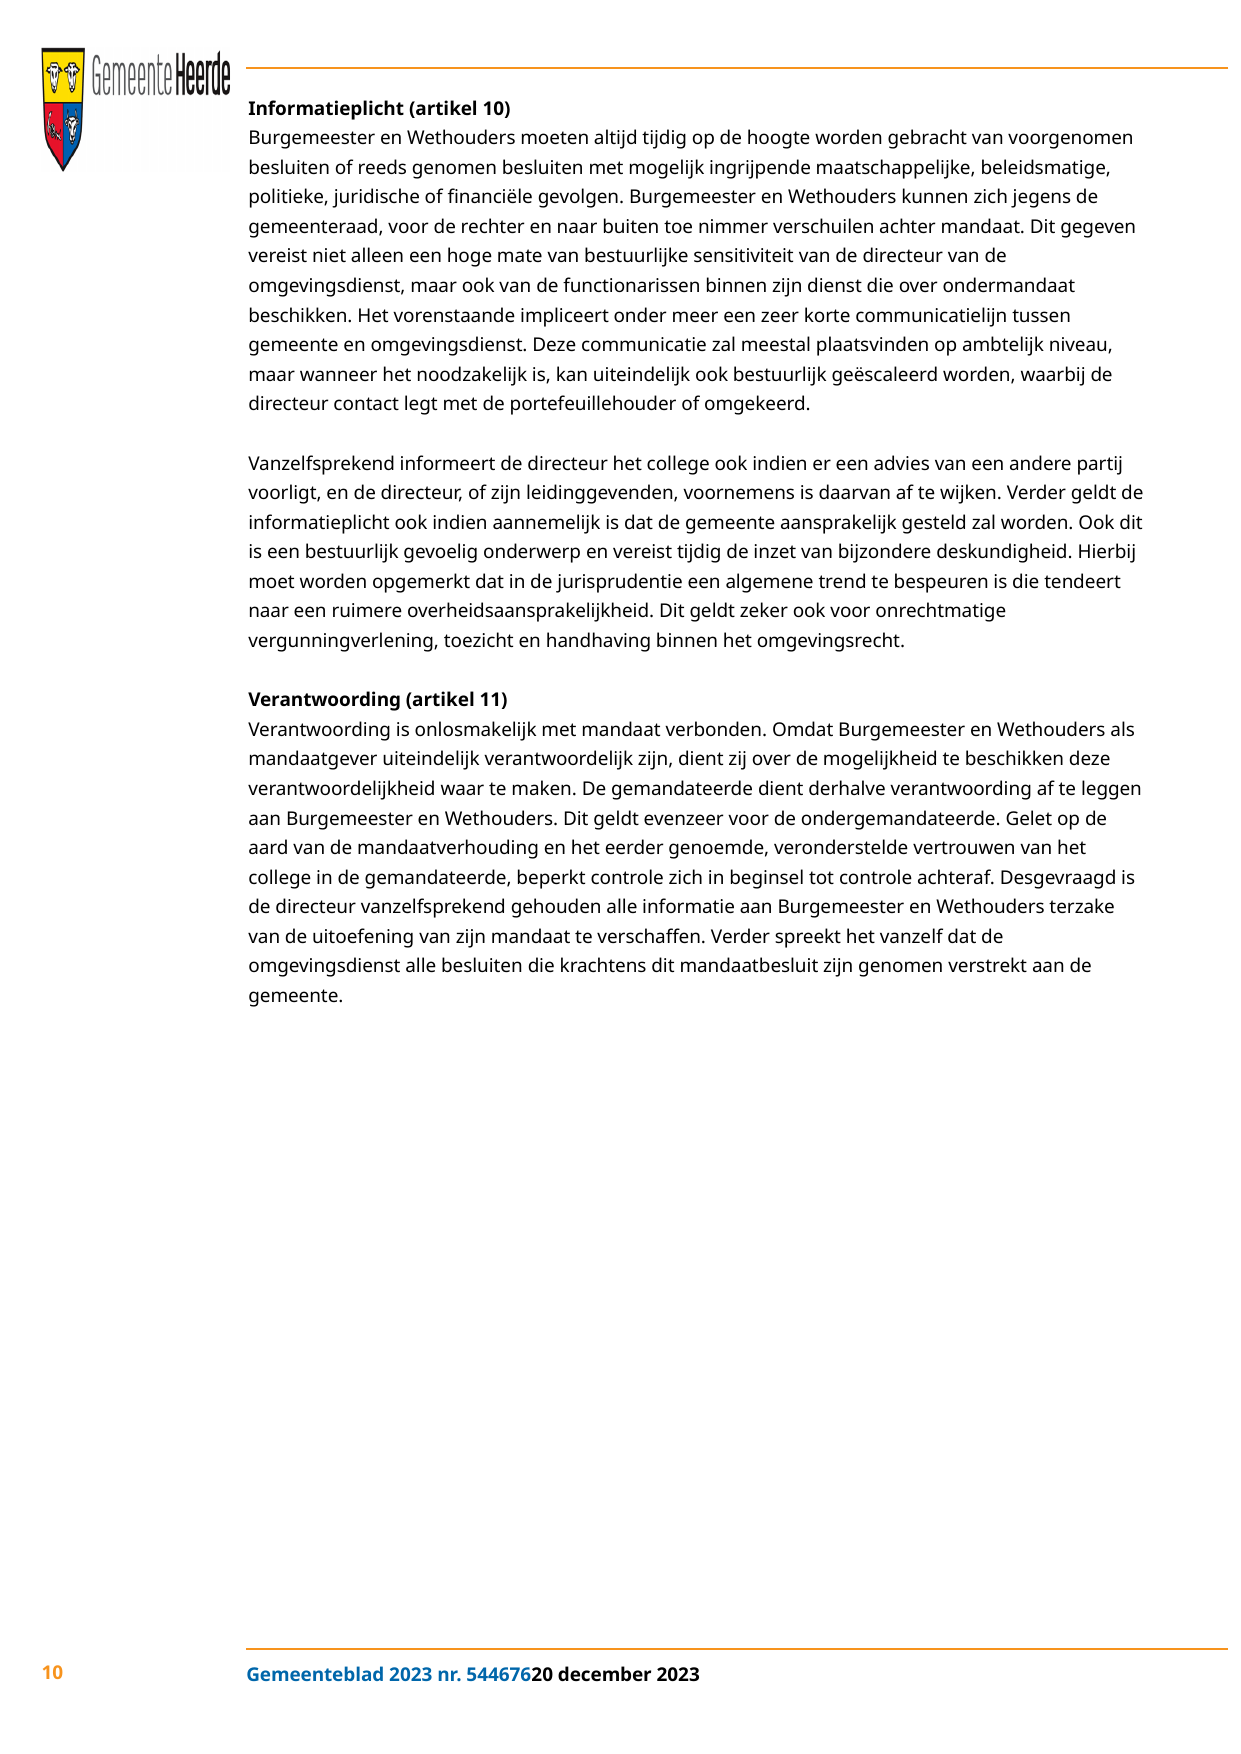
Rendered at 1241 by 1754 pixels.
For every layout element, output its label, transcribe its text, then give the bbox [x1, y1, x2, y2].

text Burgemeester en Wethouders moeten altijd tijdig op de hoogte worden gebracht van voorgenomen besluiten of reeds genomen besluiten met mogelijk ingrijpende maatschappelijke, beleidsmatige, politieke, juridische of financiële gevolgen. Burgemeester en Wethouders kunnen zich jegens de gemeenteraad, voor de rechter en naar buiten toe nimmer verschuilen achter mandaat. Dit gegeven vereist niet alleen een hoge mate van bestuurlijke sensitiviteit van de directeur van de omgevingsdienst, maar ook van de functionarissen binnen zijn dienst die over ondermandaat beschikken. Het vorenstaande impliceert onder meer een zeer korte communicatielijn tussen gemeente en omgevingsdienst. Deze communicatie zal meestal plaatsvinden op ambtelijk niveau, maar wanneer het noodzakelijk is, kan uiteindelijk ook bestuurlijk geëscaleerd worden, waarbij de directeur contact legt met de portefeuillehouder of omgekeerd. [248, 124, 1152, 416]
text Verantwoording is onlosmakelijk met mandaat verbonden. Omdat Burgemeester en Wethouders als mandaatgever uiteindelijk verantwoordelijk zijn, dient zij over de mogelijkheid te beschikken deze verantwoordelijkheid waar te maken. De gemandateerde dient derhalve verantwoording af te leggen aan Burgemeester en Wethouders. Dit geldt evenzeer voor de ondergemandateerde. Gelet op de aard van de mandaatverhouding en het eerder genoemde, veronderstelde vertrouwen van het college in de gemandateerde, beperkt controle zich in beginsel tot controle achteraf. Desgevraagd is de directeur vanzelfsprekend gehouden alle informatie aan Burgemeester en Wethouders terzake van de uitoefening van zijn mandaat te verschaffen. Verder spreekt het vanzelf dat de omgevingsdienst alle besluiten die krachtens dit mandaatbesluit zijn genomen verstrekt aan de gemeente. [248, 716, 1152, 1008]
text Vanzelfsprekend informeert de directeur het college ook indien er een advies van een andere partij voorligt, en de directeur, of zijn leidinggevenden, voornemens is daarvan af te wijken. Verder geldt de informatieplicht ook indien aannemelijk is dat de gemeente aansprakelijk gesteld zal worden. Ook dit is een bestuurlijk gevoelig onderwerp en vereist tijdig de inzet van bijzondere deskundigheid. Hierbij moet worden opgemerkt dat in de jurisprudentie een algemene trend te bespeuren is die tendeert naar een ruimere overheidsaansprakelijkheid. Dit geldt zeker ook voor onrechtmatige vergunningverlening, toezicht en handhaving binnen het omgevingsrecht. [248, 450, 1152, 653]
text Verantwoording (artikel 11) [248, 686, 1152, 712]
text Informatieplicht (artikel 10) [248, 95, 1152, 121]
picture [41, 47, 231, 172]
